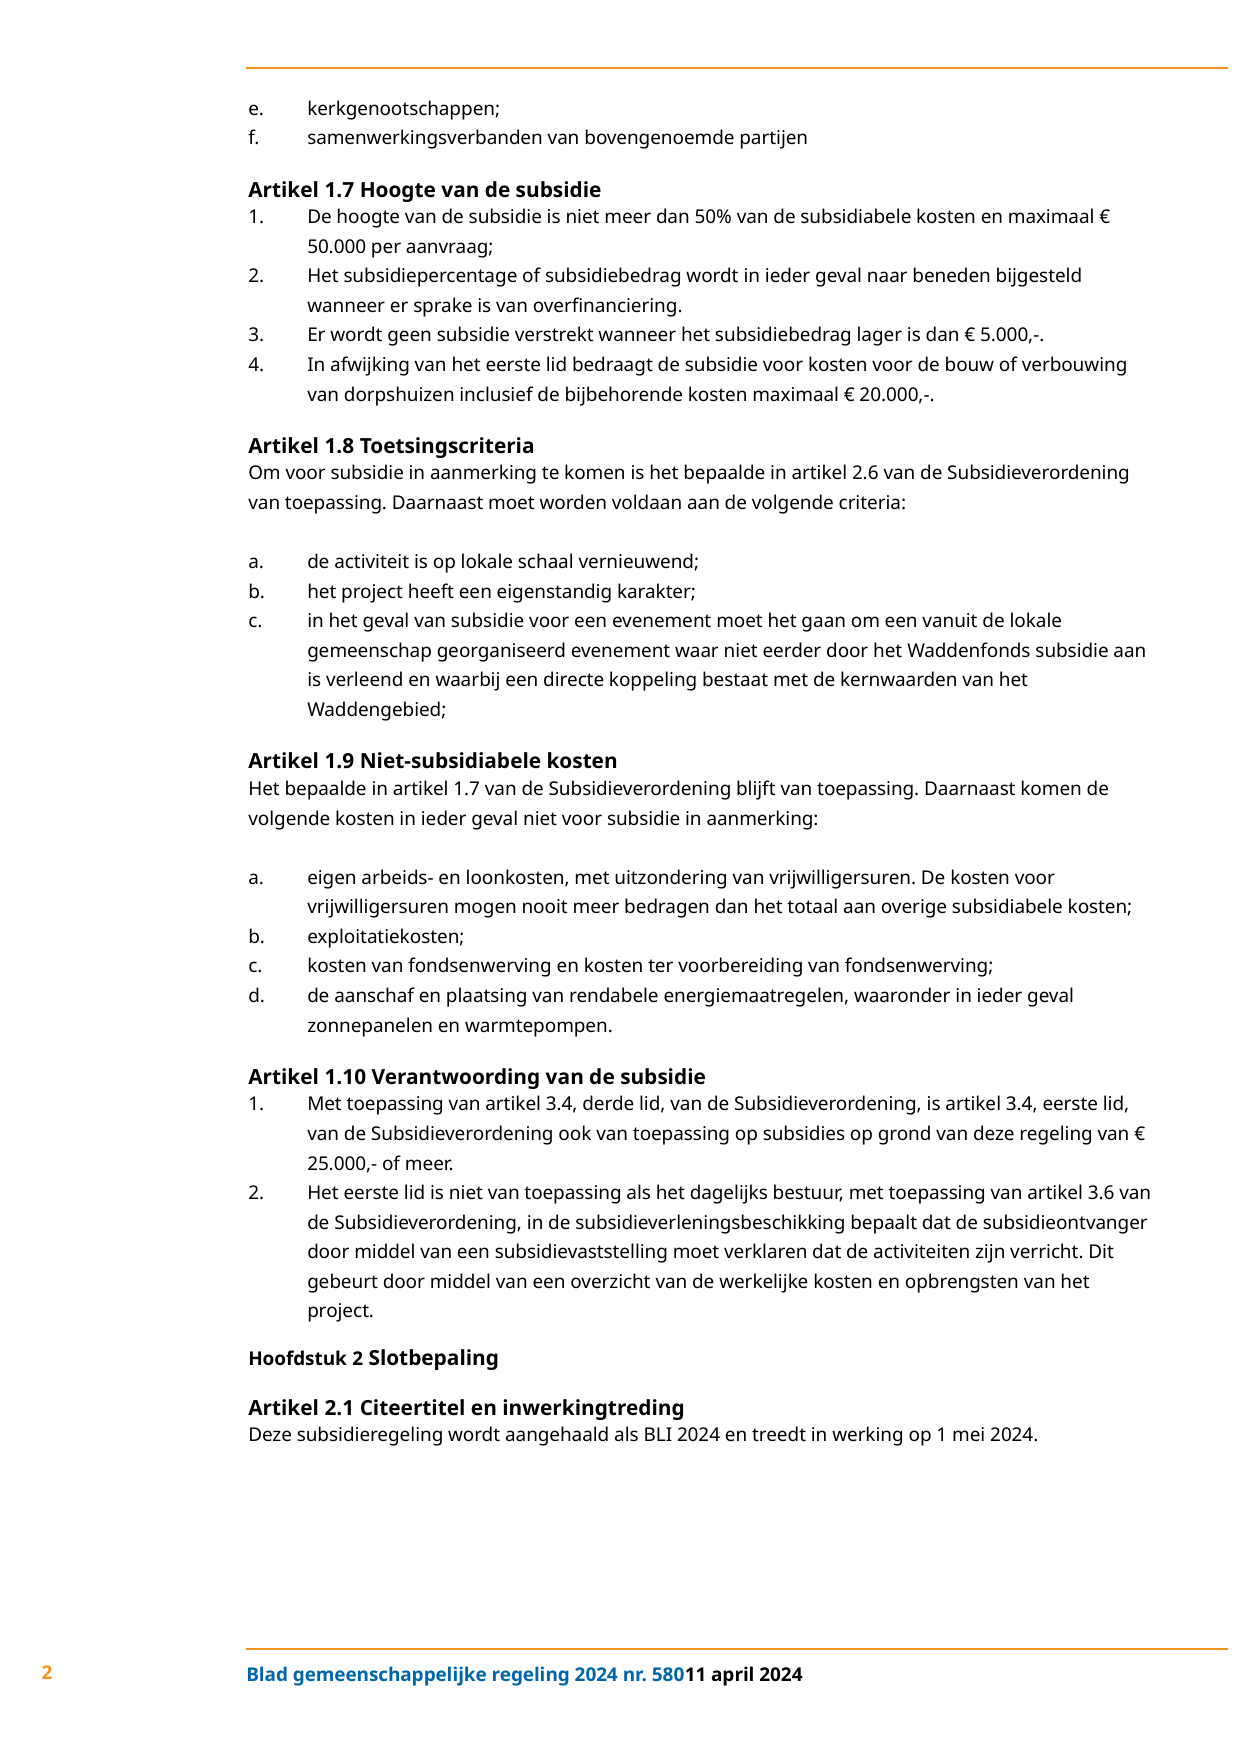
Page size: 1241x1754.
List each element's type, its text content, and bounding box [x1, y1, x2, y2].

list Met toepassing van artikel 3.4, derde lid, van de Subsidieverordening, is artikel 3.4, eerste lid, van de Subsidieverordening ook van toepassing op subsidies op grond van deze regeling van € 25.000,- of meer. [248, 1091, 1152, 1176]
list de aanschaf en plaatsing van rendabele energiemaatregelen, waaronder in ieder geval zonnepanelen en warmtepompen. [248, 982, 1152, 1037]
text Artikel 1.10 Verantwoording van de subsidie [248, 1062, 1152, 1091]
text Deze subsidieregeling wordt aangehaald als BLI 2024 en treedt in werking op 1 mei 2024. [248, 1421, 1152, 1447]
text Artikel 1.8 Toetsingscriteria [248, 431, 1152, 459]
text Artikel 1.7 Hoogte van de subsidie [248, 175, 1152, 203]
list kosten van fondsenwerving en kosten ter voorbereiding van fondsenwerving; [248, 953, 1152, 978]
list Er wordt geen subsidie verstrekt wanneer het subsidiebedrag lager is dan € 5.000,-. [248, 322, 1152, 347]
list Het eerste lid is niet van toepassing als het dagelijks bestuur, met toepassing van artikel 3.6 van de Subsidieverordening, in de subsidieverleningsbeschikking bepaalt dat de subsidieontvanger door middel van een subsidievaststelling moet verklaren dat de activiteiten zijn verricht. Dit gebeurt door middel van een overzicht van de werkelijke kosten en opbrengsten van het project. [248, 1179, 1152, 1323]
list het project heeft een eigenstandig karakter; [248, 578, 1152, 604]
list eigen arbeids- en loonkosten, met uitzondering van vrijwilligersuren. De kosten voor vrijwilligersuren mogen nooit meer bedragen dan het totaal aan overige subsidiabele kosten; [248, 864, 1152, 919]
list exploitatiekosten; [248, 923, 1152, 949]
text Het bepaalde in artikel 1.7 van de Subsidieverordening blijft van toepassing. Daarnaast komen de volgende kosten in ieder geval niet voor subsidie in aanmerking: [248, 775, 1152, 830]
text Hoofdstuk 2 Slotbepaling [248, 1343, 1152, 1372]
list De hoogte van de subsidie is niet meer dan 50% van de subsidiabele kosten en maximaal € 50.000 per aanvraag; [248, 203, 1152, 258]
picture [41, 47, 231, 172]
list samenwerkingsverbanden van bovengenoemde partijen [248, 124, 1152, 150]
text Artikel 2.1 Citeertitel en inwerkingtreding [248, 1393, 1152, 1421]
list kerkgenootschappen; [248, 95, 1152, 121]
list In afwijking van het eerste lid bedraagt de subsidie voor kosten voor de bouw of verbouwing van dorpshuizen inclusief de bijbehorende kosten maximaal € 20.000,-. [248, 351, 1152, 406]
list Het subsidiepercentage of subsidiebedrag wordt in ieder geval naar beneden bijgesteld wanneer er sprake is van overfinanciering. [248, 262, 1152, 318]
text Om voor subsidie in aanmerking te komen is het bepaalde in artikel 2.6 van de Subsidieverordening van toepassing. Daarnaast moet worden voldaan aan de volgende criteria: [248, 459, 1152, 515]
text Artikel 1.9 Niet-subsidiabele kosten [248, 747, 1152, 775]
list de activiteit is op lokale schaal vernieuwend; [248, 548, 1152, 574]
list in het geval van subsidie voor een evenement moet het gaan om een vanuit de lokale gemeenschap georganiseerd evenement waar niet eerder door het Waddenfonds subsidie aan is verleend en waarbij een directe koppeling bestaat met de kernwaarden van het Waddengebied; [248, 607, 1152, 722]
